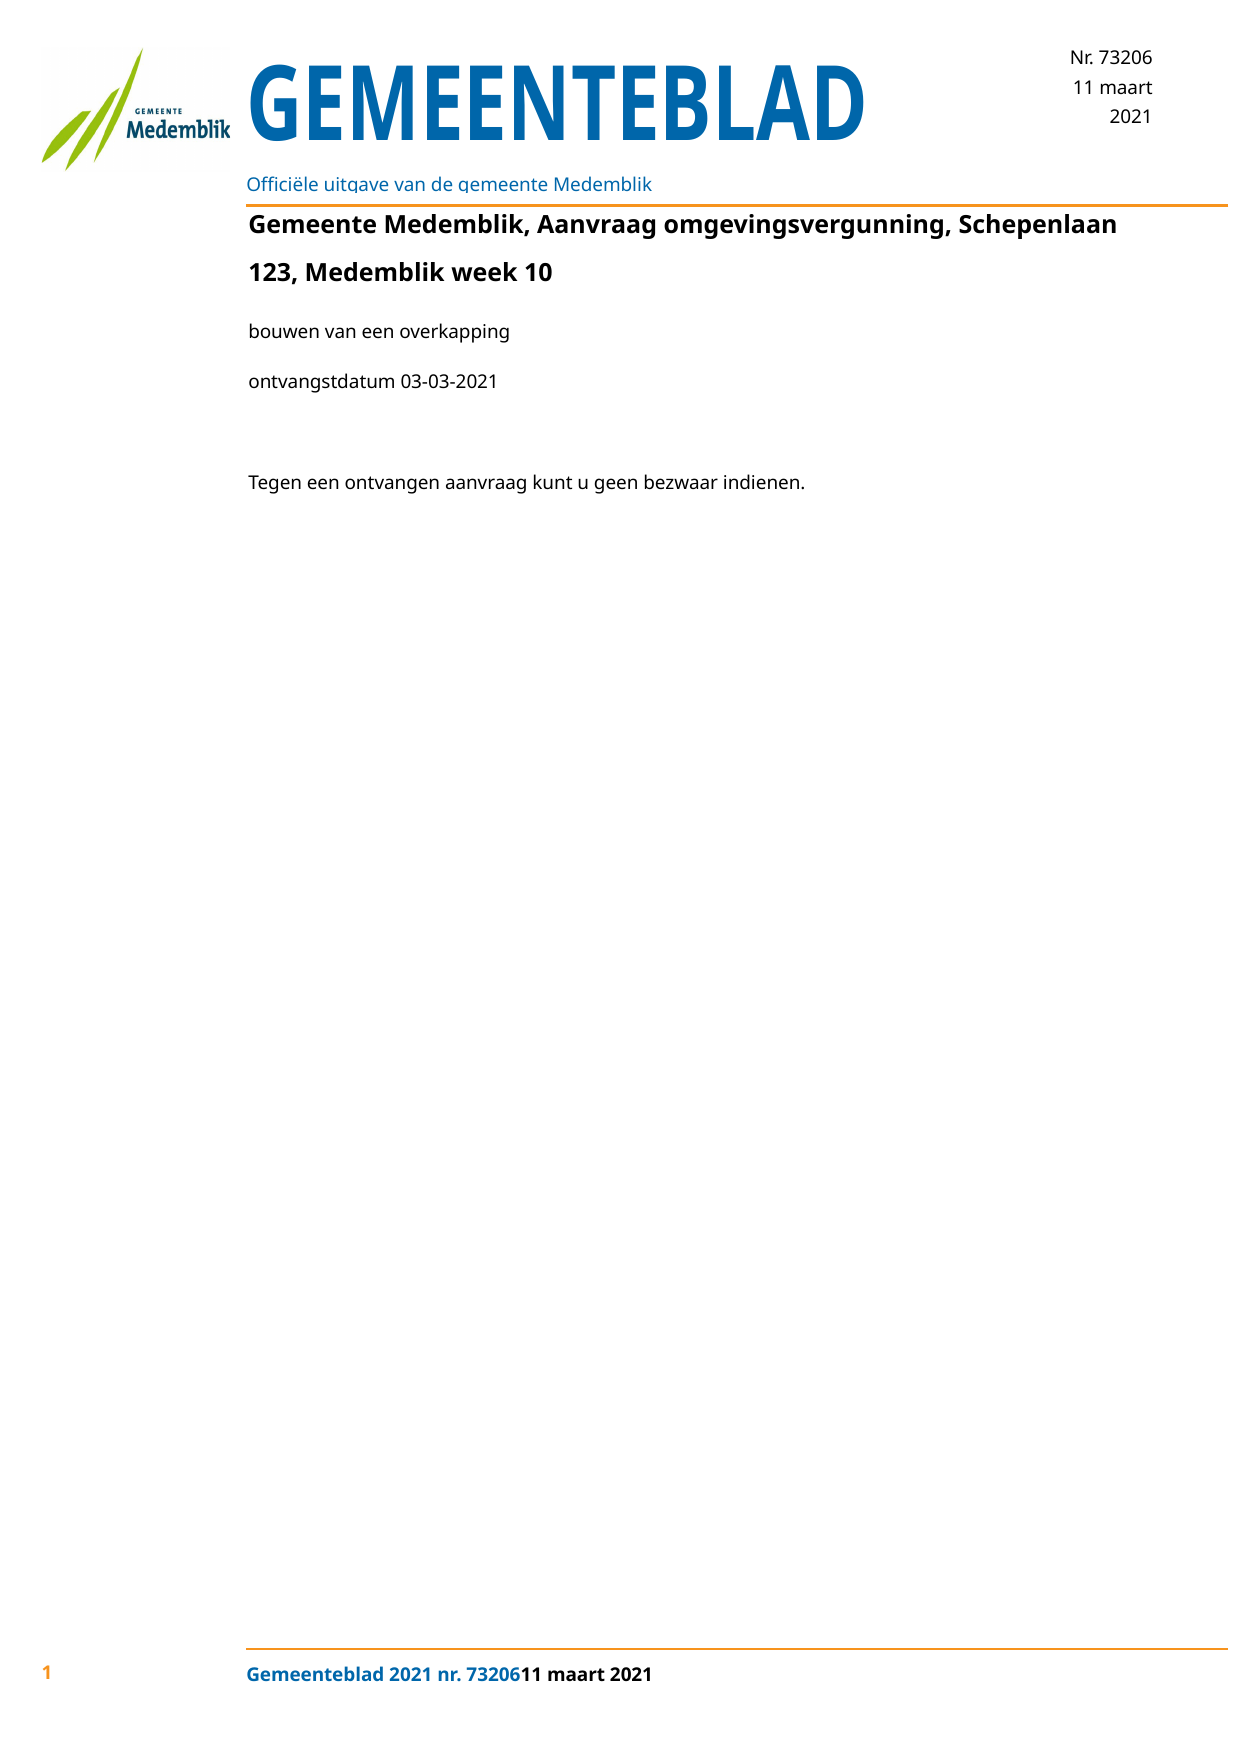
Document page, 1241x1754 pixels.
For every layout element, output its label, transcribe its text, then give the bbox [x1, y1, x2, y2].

text Tegen een ontvangen aanvraag kunt u geen bezwaar indienen. [248, 469, 1152, 495]
text bouwen van een overkapping [248, 318, 1152, 344]
text Gemeente Medemblik, Aanvraag omgevingsvergunning, Schepenlaan 123, Medemblik week 10 [248, 207, 1152, 288]
picture [41, 47, 231, 172]
text ontvangstdatum 03-03-2021 [248, 368, 1152, 394]
